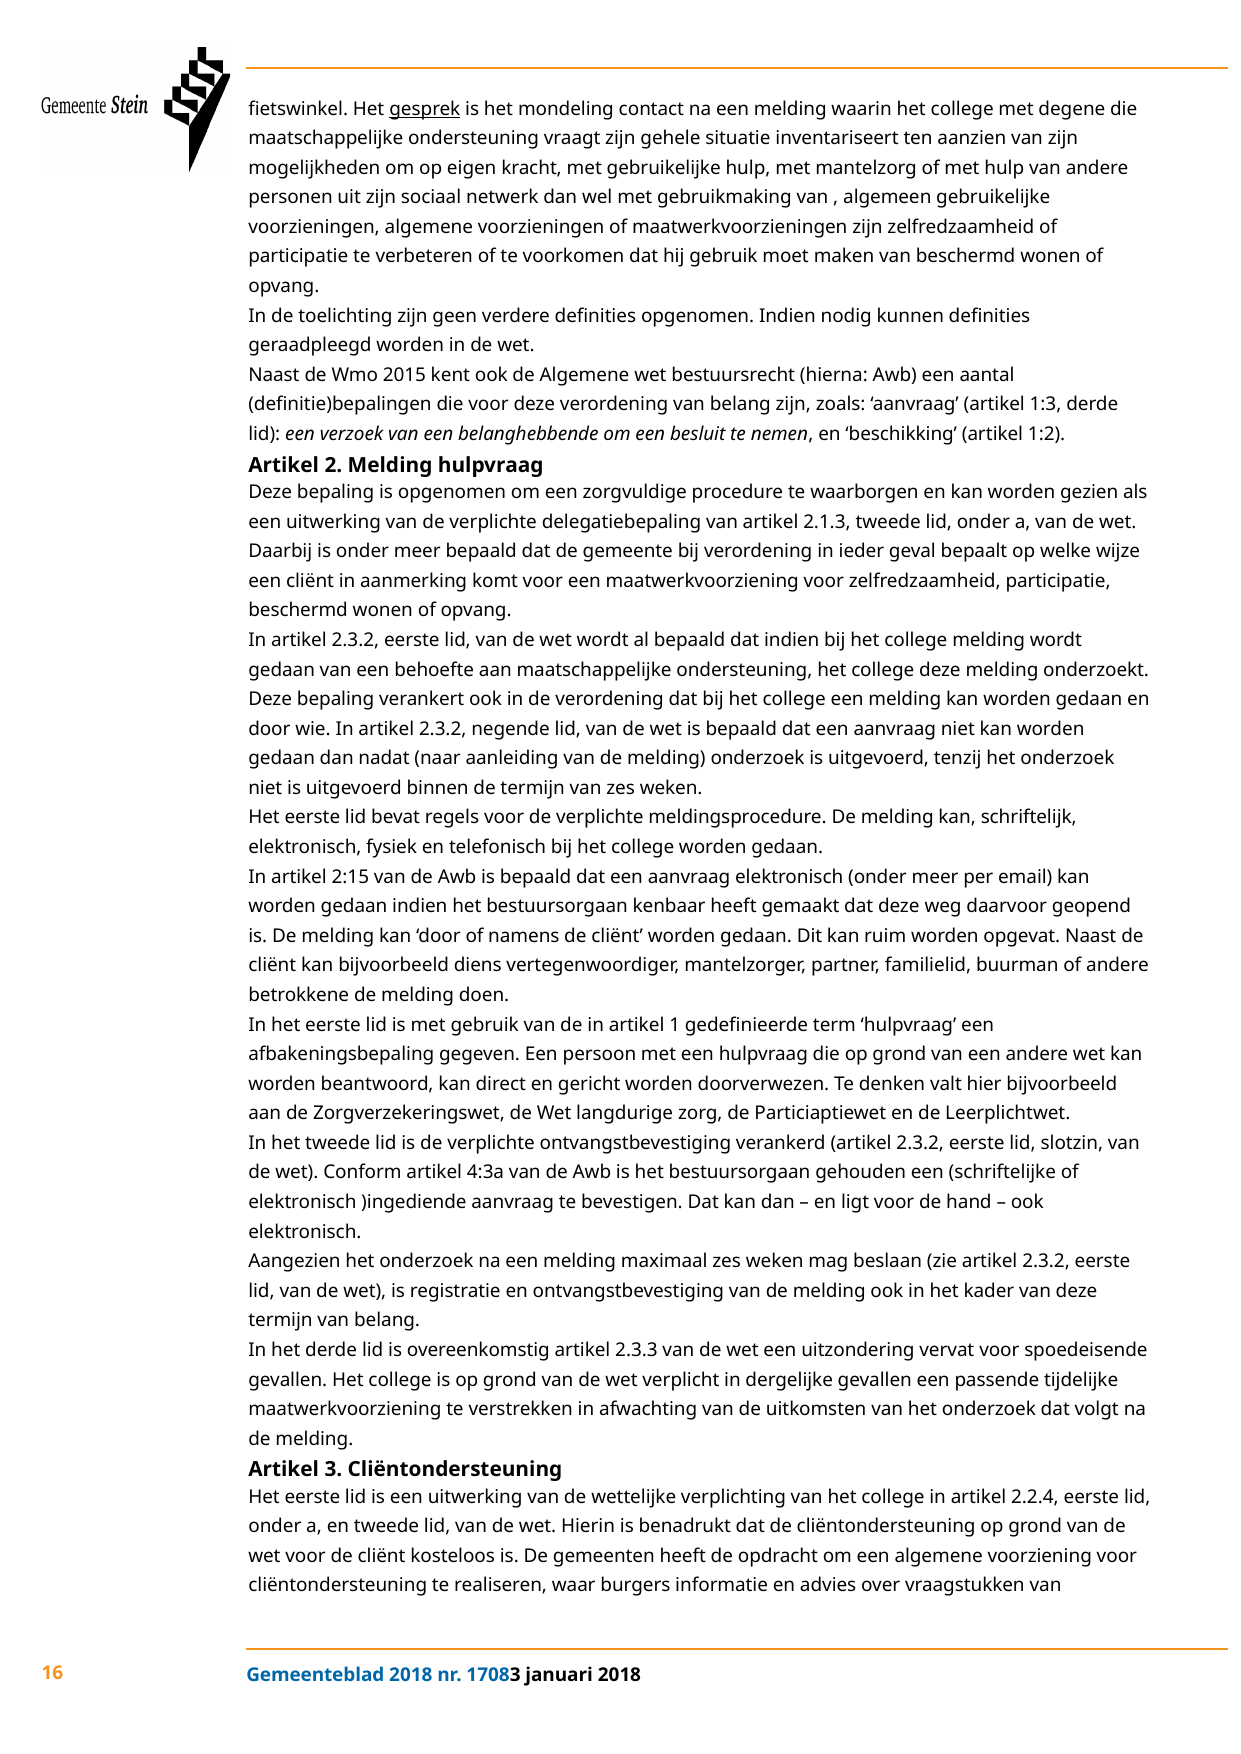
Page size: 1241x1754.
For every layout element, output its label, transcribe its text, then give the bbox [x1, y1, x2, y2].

picture [41, 47, 231, 172]
text Het eerste lid bevat regels voor de verplichte meldingsprocedure. De melding kan, schriftelijk, elektronisch, fysiek en telefonisch bij het college worden gedaan. [248, 804, 1152, 859]
text Artikel 3. Cliëntondersteuning [248, 1454, 1152, 1483]
text Het eerste lid is een uitwerking van de wettelijke verplichting van het college in artikel 2.2.4, eerste lid, onder a, en tweede lid, van de wet. Hierin is benadrukt dat de cliëntondersteuning op grond van de wet voor de cliënt kosteloos is. De gemeenten heeft de opdracht om een algemene voorziening voor cliëntondersteuning te realiseren, waar burgers informatie en advies over vraagstukken van [248, 1483, 1152, 1597]
text Naast de Wmo 2015 kent ook de Algemene wet bestuursrecht (hierna: Awb) een aantal (definitie)bepalingen die voor deze verordening van belang zijn, zoals: ‘aanvraag’ (artikel 1:3, derde lid): een verzoek van een belanghebbende om een besluit te nemen, en ‘beschikking’ (artikel 1:2). [248, 361, 1152, 446]
text In het derde lid is overeenkomstig artikel 2.3.3 van de wet een uitzondering vervat voor spoedeisende gevallen. Het college is op grond van de wet verplicht in dergelijke gevallen een passende tijdelijke maatwerkvoorziening te verstrekken in afwachting van de uitkomsten van het onderzoek dat volgt na de melding. [248, 1336, 1152, 1451]
text In het tweede lid is de verplichte ontvangstbevestiging verankerd (artikel 2.3.2, eerste lid, slotzin, van de wet). Conform artikel 4:3a van de Awb is het bestuursorgaan gehouden een (schriftelijke of elektronisch )ingediende aanvraag te bevestigen. Dat kan dan – en ligt voor de hand – ook elektronisch. [248, 1129, 1152, 1243]
text In artikel 2.3.2, eerste lid, van de wet wordt al bepaald dat indien bij het college melding wordt gedaan van een behoefte aan maatschappelijke ondersteuning, het college deze melding onderzoekt. Deze bepaling verankert ook in de verordening dat bij het college een melding kan worden gedaan en door wie. In artikel 2.3.2, negende lid, van de wet is bepaald dat een aanvraag niet kan worden gedaan dan nadat (naar aanleiding van de melding) onderzoek is uitgevoerd, tenzij het onderzoek niet is uitgevoerd binnen de termijn van zes weken. [248, 626, 1152, 800]
text In artikel 2:15 van de Awb is bepaald dat een aanvraag elektronisch (onder meer per email) kan worden gedaan indien het bestuursorgaan kenbaar heeft gemaakt dat deze weg daarvoor geopend is. De melding kan ‘door of namens de cliënt’ worden gedaan. Dit kan ruim worden opgevat. Naast de cliënt kan bijvoorbeeld diens vertegenwoordiger, mantelzorger, partner, familielid, buurman of andere betrokkene de melding doen. [248, 863, 1152, 1007]
text fietswinkel. Het gesprek is het mondeling contact na een melding waarin het college met degene die maatschappelijke ondersteuning vraagt zijn gehele situatie inventariseert ten aanzien van zijn mogelijkheden om op eigen kracht, met gebruikelijke hulp, met mantelzorg of met hulp van andere personen uit zijn sociaal netwerk dan wel met gebruikmaking van , algemeen gebruikelijke voorzieningen, algemene voorzieningen of maatwerkvoorzieningen zijn zelfredzaamheid of participatie te verbeteren of te voorkomen dat hij gebruik moet maken van beschermd wonen of opvang. [248, 95, 1152, 298]
text Aangezien het onderzoek na een melding maximaal zes weken mag beslaan (zie artikel 2.3.2, eerste lid, van de wet), is registratie en ontvangstbevestiging van de melding ook in het kader van deze termijn van belang. [248, 1247, 1152, 1332]
text Artikel 2. Melding hulpvraag [248, 450, 1152, 478]
text Deze bepaling is opgenomen om een zorgvuldige procedure te waarborgen en kan worden gezien als een uitwerking van de verplichte delegatiebepaling van artikel 2.1.3, tweede lid, onder a, van de wet. Daarbij is onder meer bepaald dat de gemeente bij verordening in ieder geval bepaalt op welke wijze een cliënt in aanmerking komt voor een maatwerkvoorziening voor zelfredzaamheid, participatie, beschermd wonen of opvang. [248, 478, 1152, 622]
text In de toelichting zijn geen verdere definities opgenomen. Indien nodig kunnen definities geraadpleegd worden in de wet. [248, 302, 1152, 357]
text In het eerste lid is met gebruik van de in artikel 1 gedefinieerde term ‘hulpvraag’ een afbakeningsbepaling gegeven. Een persoon met een hulpvraag die op grond van een andere wet kan worden beantwoord, kan direct en gericht worden doorverwezen. Te denken valt hier bijvoorbeeld aan de Zorgverzekeringswet, de Wet langdurige zorg, de Particiaptiewet en de Leerplichtwet. [248, 1011, 1152, 1125]
